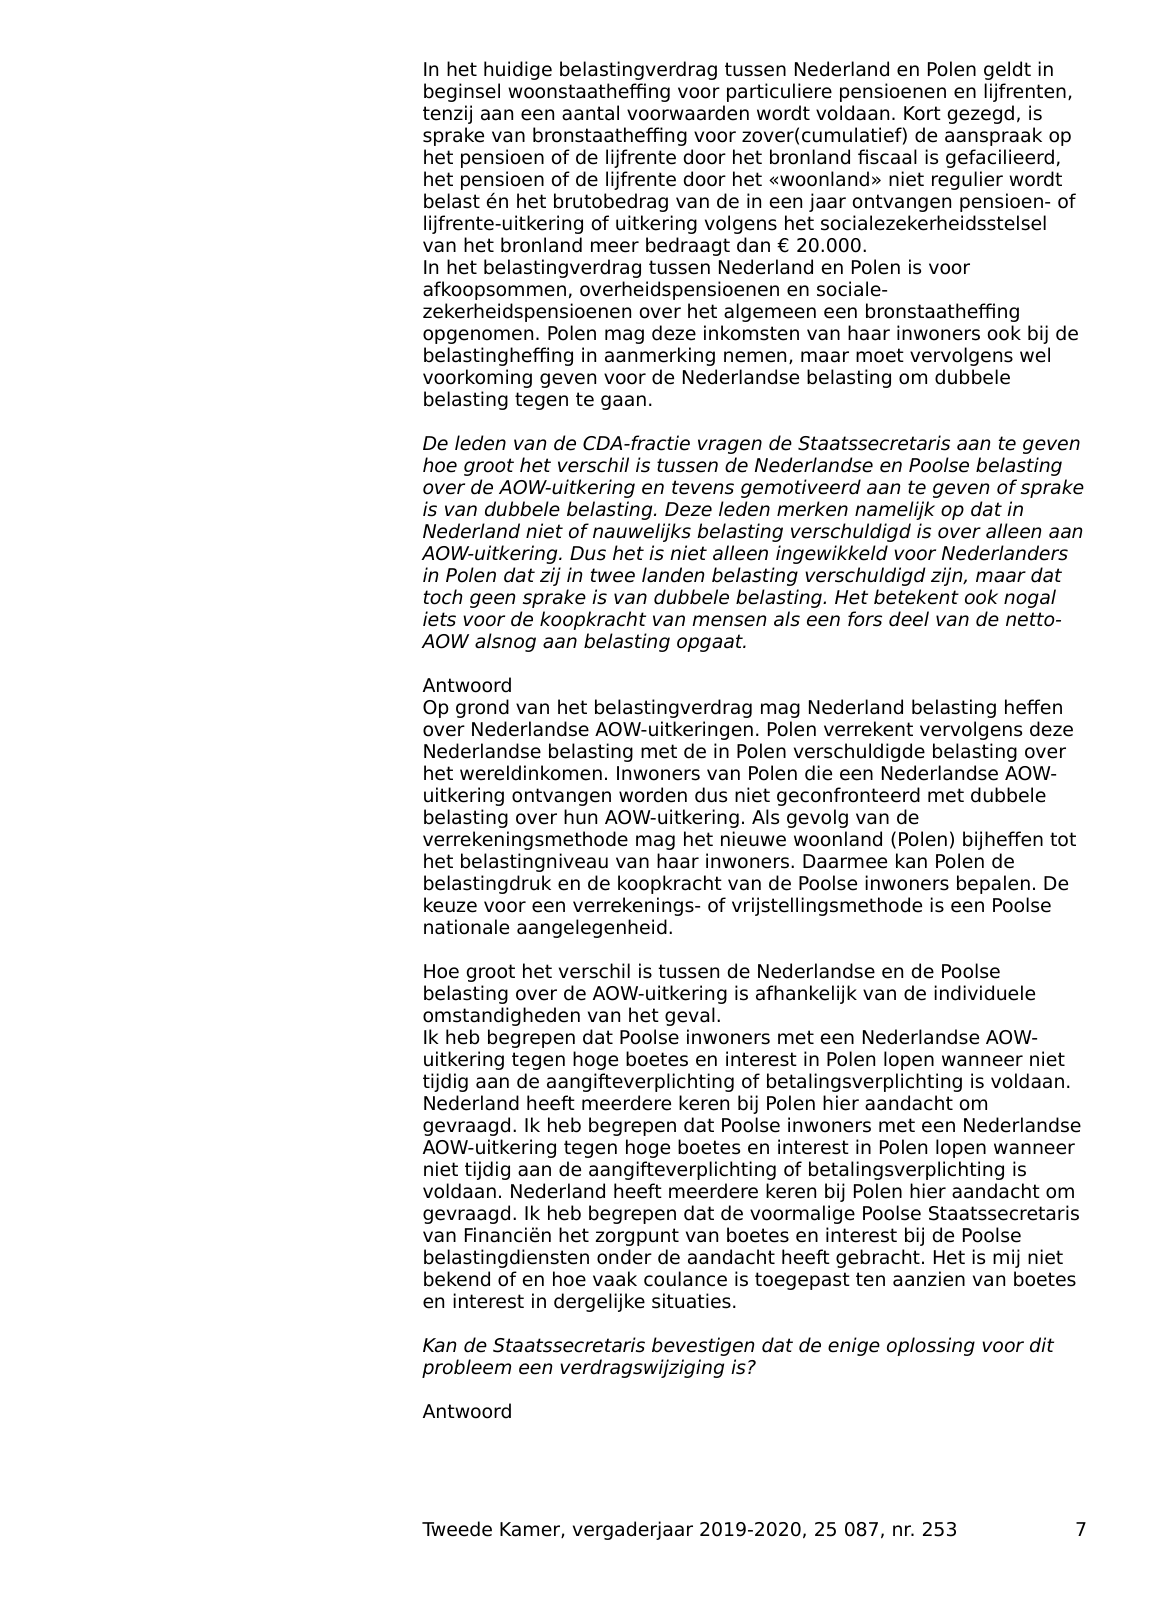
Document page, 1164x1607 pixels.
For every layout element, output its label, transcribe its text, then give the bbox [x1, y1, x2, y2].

text Kan de Staatssecretaris bevestigen dat de enige oplossing voor dit probleem een verdragswijziging is? [422, 1335, 1087, 1379]
text In het huidige belastingverdrag tussen Nederland en Polen geldt in beginsel woonstaatheffing voor particuliere pensioenen en lijfrenten, tenzij aan een aantal voorwaarden wordt voldaan. Kort gezegd, is sprake van bronstaatheffing voor zover(cumulatief) de aanspraak op het pensioen of de lijfrente door het bronland fiscaal is gefacilieerd, het pensioen of de lijfrente door het «woonland» niet regulier wordt belast én het brutobedrag van de in een jaar ontvangen pensioen- of lijfrente-uitkering of uitkering volgens het socialezekerheidsstelsel van het bronland meer bedraagt dan € 20.000. [422, 59, 1087, 257]
text Op grond van het belastingverdrag mag Nederland belasting heffen over Nederlandse AOW-uitkeringen. Polen verrekent vervolgens deze Nederlandse belasting met de in Polen verschuldigde belasting over het wereldinkomen. Inwoners van Polen die een Nederlandse AOW-uitkering ontvangen worden dus niet geconfronteerd met dubbele belasting over hun AOW-uitkering. Als gevolg van de verrekeningsmethode mag het nieuwe woonland (Polen) bijheffen tot het belastingniveau van haar inwoners. Daarmee kan Polen de belastingdruk en de koopkracht van de Poolse inwoners bepalen. De keuze voor een verrekenings- of vrijstellingsmethode is een Poolse nationale aangelegenheid. [422, 697, 1087, 939]
text Ik heb begrepen dat Poolse inwoners met een Nederlandse AOW-uitkering tegen hoge boetes en interest in Polen lopen wanneer niet tijdig aan de aangifteverplichting of betalingsverplichting is voldaan. Nederland heeft meerdere keren bij Polen hier aandacht om gevraagd. Ik heb begrepen dat Poolse inwoners met een Nederlandse AOW-uitkering tegen hoge boetes en interest in Polen lopen wanneer niet tijdig aan de aangifteverplichting of betalingsverplichting is voldaan. Nederland heeft meerdere keren bij Polen hier aandacht om gevraagd. Ik heb begrepen dat de voormalige Poolse Staatssecretaris van Financiën het zorgpunt van boetes en interest bij de Poolse belastingdiensten onder de aandacht heeft gebracht. Het is mij niet bekend of en hoe vaak coulance is toegepast ten aanzien van boetes en interest in dergelijke situaties. [422, 1027, 1087, 1312]
text De leden van de CDA-fractie vragen de Staatssecretaris aan te geven hoe groot het verschil is tussen de Nederlandse en Poolse belasting over de AOW-uitkering en tevens gemotiveerd aan te geven of sprake is van dubbele belasting. Deze leden merken namelijk op dat in Nederland niet of nauwelijks belasting verschuldigd is over alleen aan AOW-uitkering. Dus het is niet alleen ingewikkeld voor Nederlanders in Polen dat zij in twee landen belasting verschuldigd zijn, maar dat toch geen sprake is van dubbele belasting. Het betekent ook nogal iets voor de koopkracht van mensen als een fors deel van de netto-AOW alsnog aan belasting opgaat. [422, 433, 1087, 653]
text Antwoord [422, 1401, 1087, 1423]
text In het belastingverdrag tussen Nederland en Polen is voor afkoopsommen, overheidspensioenen en sociale-zekerheidspensioenen over het algemeen een bronstaatheffing opgenomen. Polen mag deze inkomsten van haar inwoners ook bij de belastingheffing in aanmerking nemen, maar moet vervolgens wel voorkoming geven voor de Nederlandse belasting om dubbele belasting tegen te gaan. [422, 257, 1087, 411]
text Hoe groot het verschil is tussen de Nederlandse en de Poolse belasting over de AOW-uitkering is afhankelijk van de individuele omstandigheden van het geval. [422, 961, 1087, 1027]
text Antwoord [422, 675, 1087, 697]
